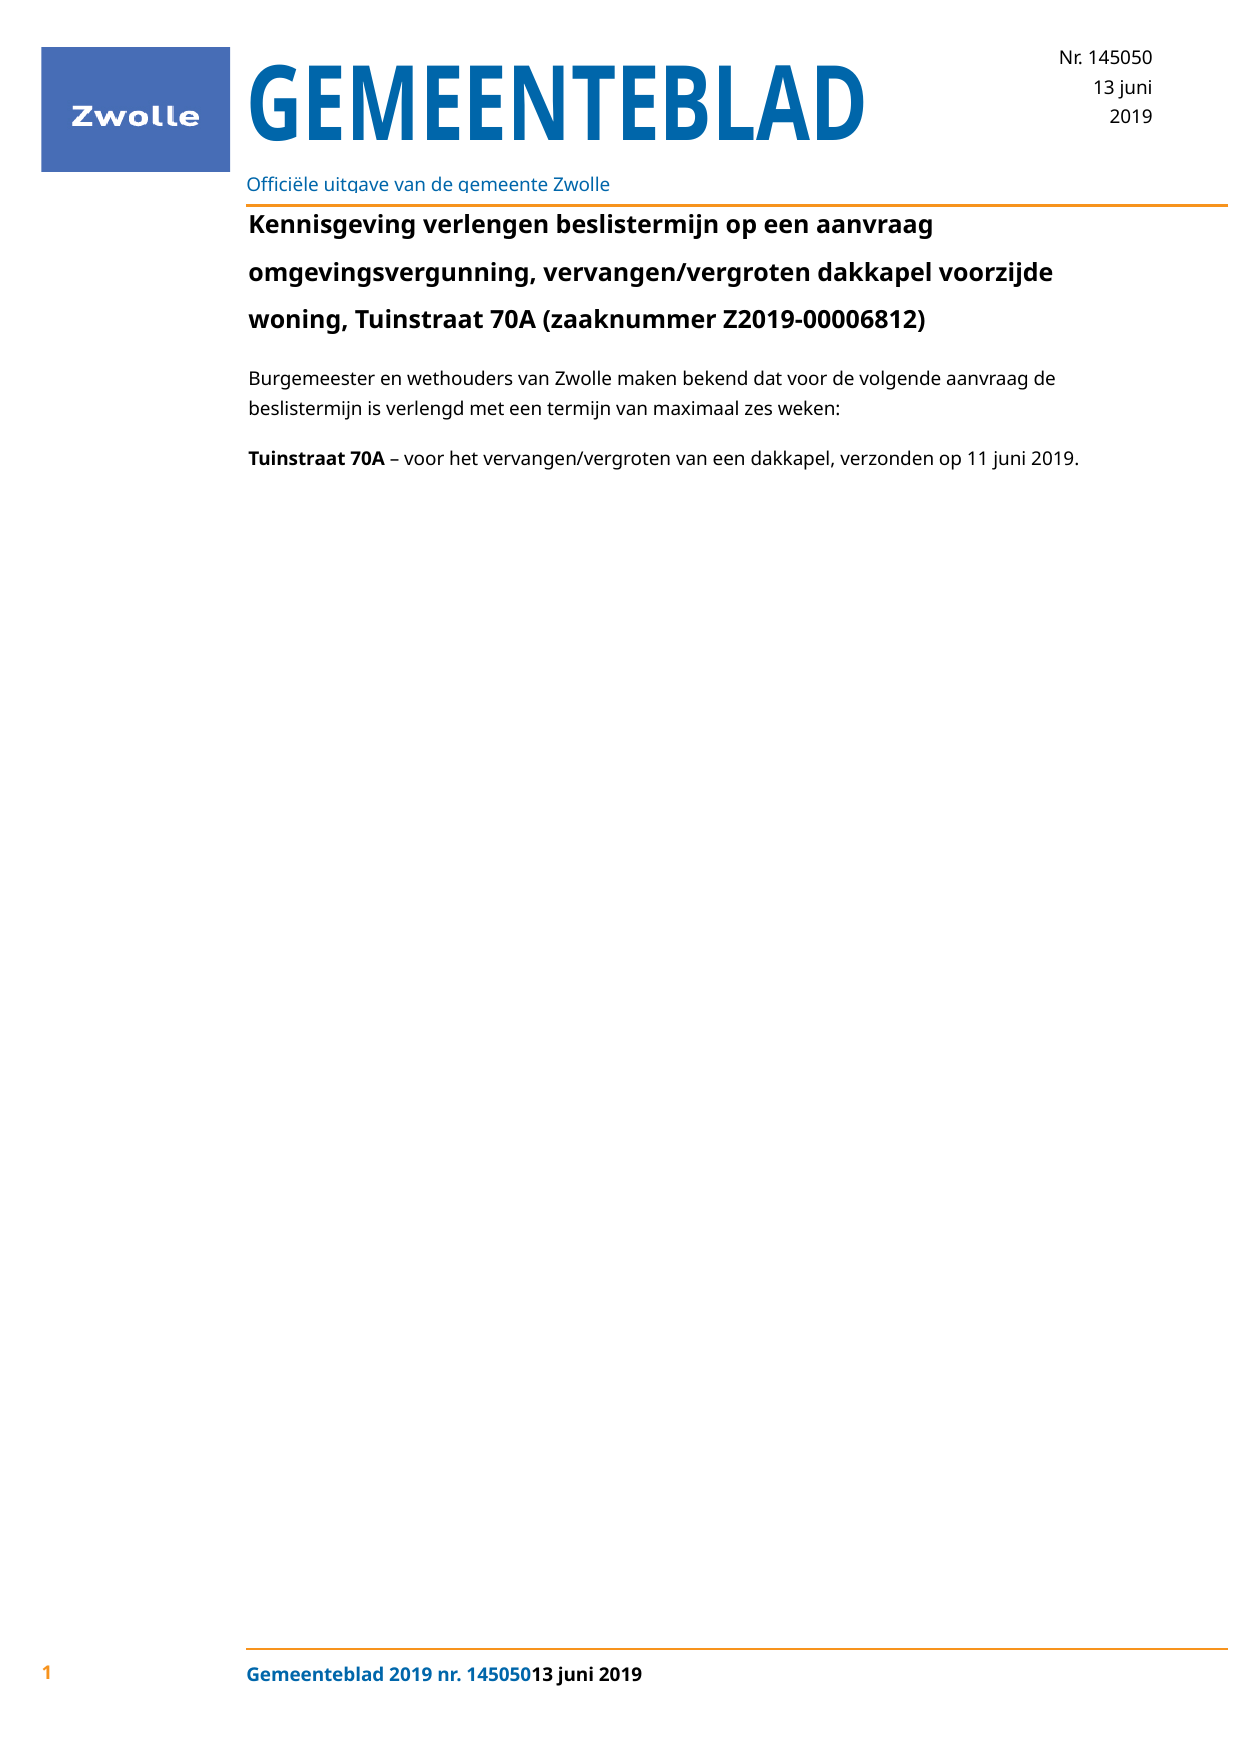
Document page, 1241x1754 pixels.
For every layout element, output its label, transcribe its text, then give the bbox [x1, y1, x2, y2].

picture [41, 47, 231, 172]
text Burgemeester en wethouders van Zwolle maken bekend dat voor de volgende aanvraag de beslistermijn is verlengd met een termijn van maximaal zes weken: [248, 366, 1152, 421]
text Tuinstraat 70A – voor het vervangen/vergroten van een dakkapel, verzonden op 11 juni 2019. [248, 446, 1152, 471]
text Kennisgeving verlengen beslistermijn op een aanvraag omgevingsvergunning, vervangen/vergroten dakkapel voorzijde woning, Tuinstraat 70A (zaaknummer Z2019-00006812) [248, 207, 1152, 336]
